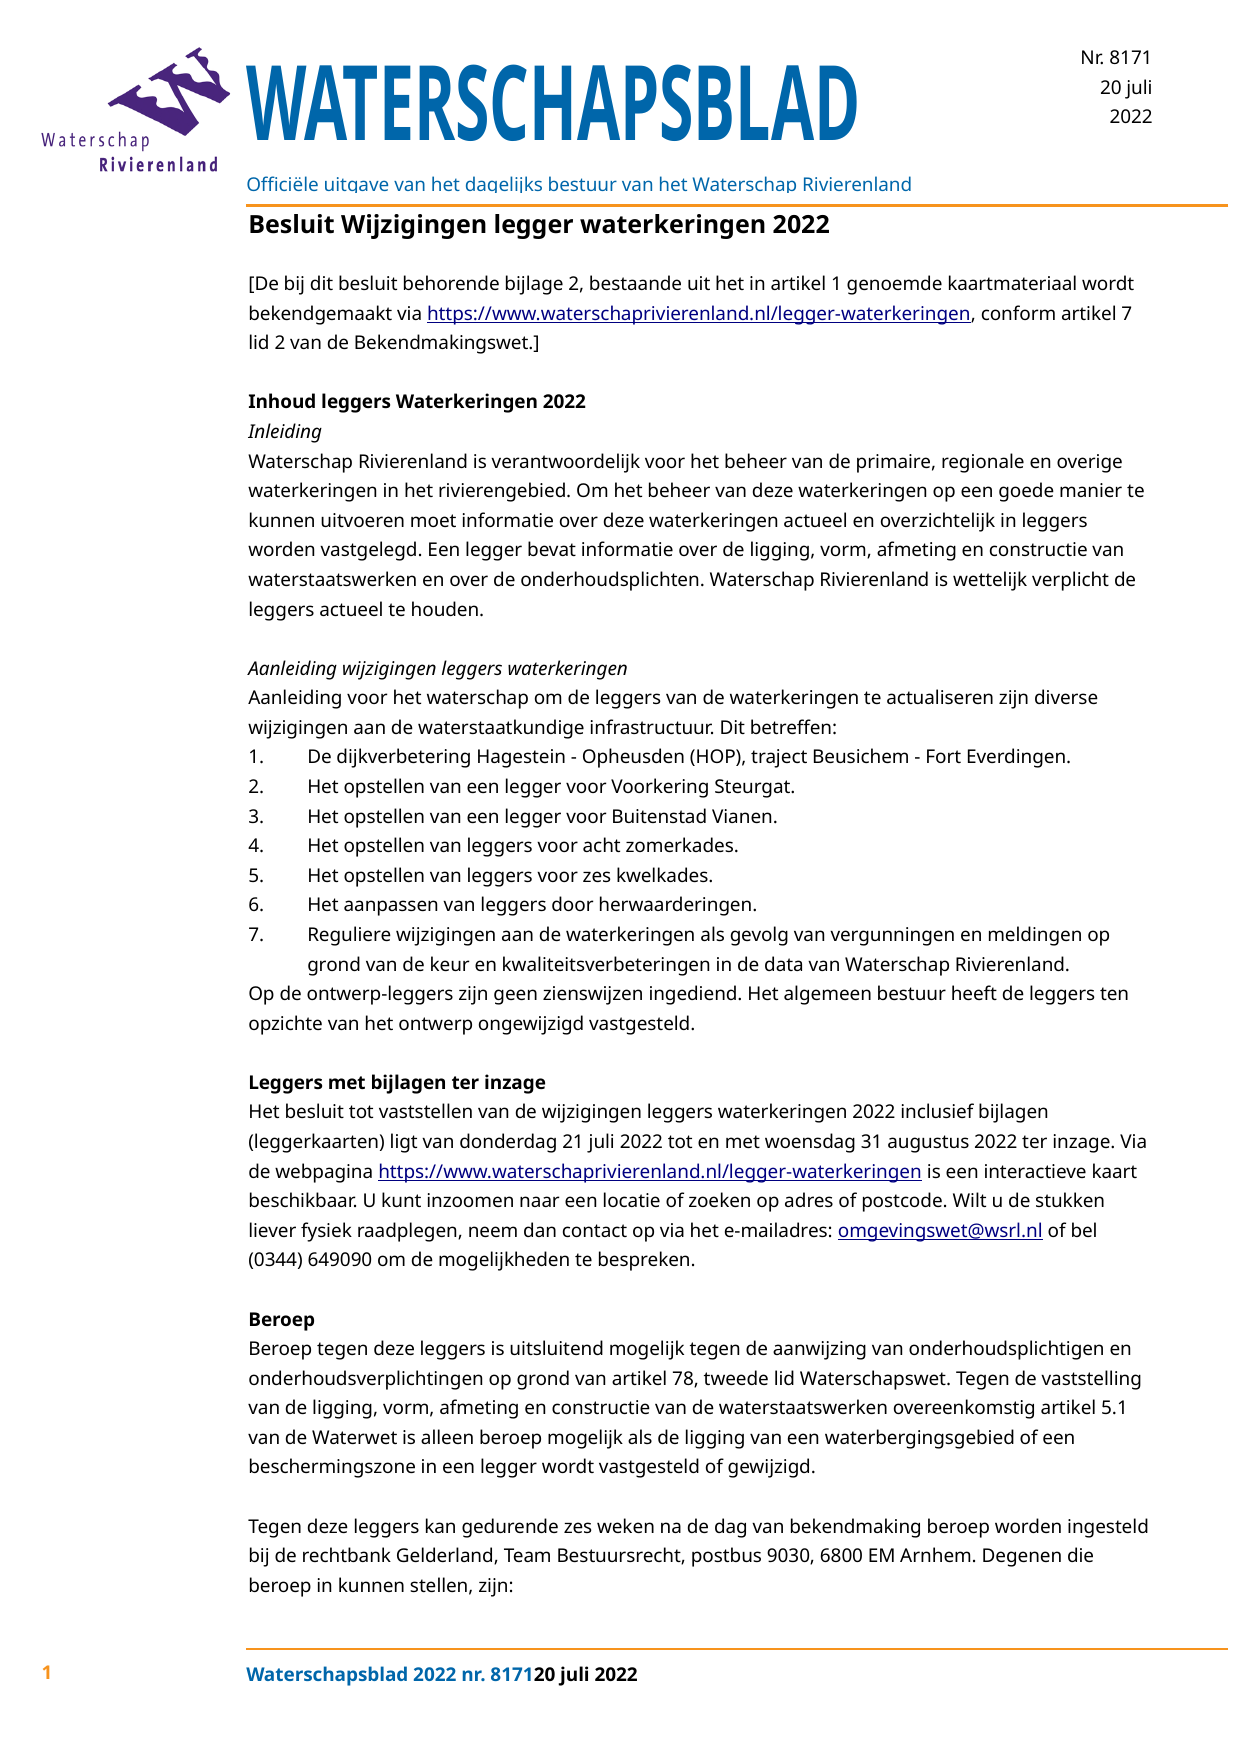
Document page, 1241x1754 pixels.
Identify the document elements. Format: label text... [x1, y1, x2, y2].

list Het opstellen van een legger voor Voorkering Steurgat. [248, 773, 1152, 799]
text Waterschap Rivierenland is verantwoordelijk voor het beheer van de primaire, regionale en overige waterkeringen in het rivierengebied. Om het beheer van deze waterkeringen op een goede manier te kunnen uitvoeren moet informatie over deze waterkeringen actueel en overzichtelijk in leggers worden vastgelegd. Een legger bevat informatie over de ligging, vorm, afmeting en constructie van waterstaatswerken en over de onderhoudsplichten. Waterschap Rivierenland is wettelijk verplicht de leggers actueel te houden. [248, 448, 1152, 621]
text Beroep [248, 1306, 1152, 1331]
picture [41, 47, 231, 172]
text Aanleiding wijzigingen leggers waterkeringen [248, 655, 1152, 681]
list Reguliere wijzigingen aan de waterkeringen als gevolg van vergunningen en meldingen op grond van de keur en kwaliteitsverbeteringen in de data van Waterschap Rivierenland. [248, 921, 1152, 976]
text Inhoud leggers Waterkeringen 2022 [248, 389, 1152, 414]
text Besluit Wijzigingen legger waterkeringen 2022 [248, 207, 1152, 241]
list De dijkverbetering Hagestein - Opheusden (HOP), traject Beusichem - Fort Everdingen. [248, 744, 1152, 769]
list Het opstellen van leggers voor zes kwelkades. [248, 862, 1152, 888]
text Het besluit tot vaststellen van de wijzigingen leggers waterkeringen 2022 inclusief bijlagen (leggerkaarten) ligt van donderdag 21 juli 2022 tot en met woensdag 31 augustus 2022 ter inzage. Via de webpagina https://www.waterschaprivierenland.nl/legger-waterkeringen is een interactieve kaart beschikbaar. U kunt inzoomen naar een locatie of zoeken op adres of postcode. Wilt u de stukken liever fysiek raadplegen, neem dan contact op via het e-mailadres: omgevingswet@wsrl.nl of bel (0344) 649090 om de mogelijkheden te bespreken. [248, 1099, 1152, 1272]
text Aanleiding voor het waterschap om de leggers van de waterkeringen te actualiseren zijn diverse wijzigingen aan de waterstaatkundige infrastructuur. Dit betreffen: [248, 684, 1152, 740]
text Beroep tegen deze leggers is uitsluitend mogelijk tegen de aanwijzing van onderhoudsplichtigen en onderhoudsverplichtingen op grond van artikel 78, tweede lid Waterschapswet. Tegen de vaststelling van de ligging, vorm, afmeting en constructie van de waterstaatswerken overeenkomstig artikel 5.1 van de Waterwet is alleen beroep mogelijk als de ligging van een waterbergingsgebied of een beschermingszone in een legger wordt vastgesteld of gewijzigd. [248, 1335, 1152, 1479]
list Het opstellen van leggers voor acht zomerkades. [248, 832, 1152, 858]
text Leggers met bijlagen ter inzage [248, 1069, 1152, 1095]
text Inleiding [248, 418, 1152, 444]
text Op de ontwerp-leggers zijn geen zienswijzen ingediend. Het algemeen bestuur heeft de leggers ten opzichte van het ontwerp ongewijzigd vastgesteld. [248, 980, 1152, 1036]
list Het aanpassen van leggers door herwaarderingen. [248, 892, 1152, 917]
list Het opstellen van een legger voor Buitenstad Vianen. [248, 803, 1152, 828]
text Tegen deze leggers kan gedurende zes weken na de dag van bekendmaking beroep worden ingesteld bij de rechtbank Gelderland, Team Bestuursrecht, postbus 9030, 6800 EM Arnhem. Degenen die beroep in kunnen stellen, zijn: [248, 1513, 1152, 1598]
text [De bij dit besluit behorende bijlage 2, bestaande uit het in artikel 1 genoemde kaartmateriaal wordt bekendgemaakt via https://www.waterschaprivierenland.nl/legger-waterkeringen, conform artikel 7 lid 2 van de Bekendmakingswet.] [248, 270, 1152, 355]
